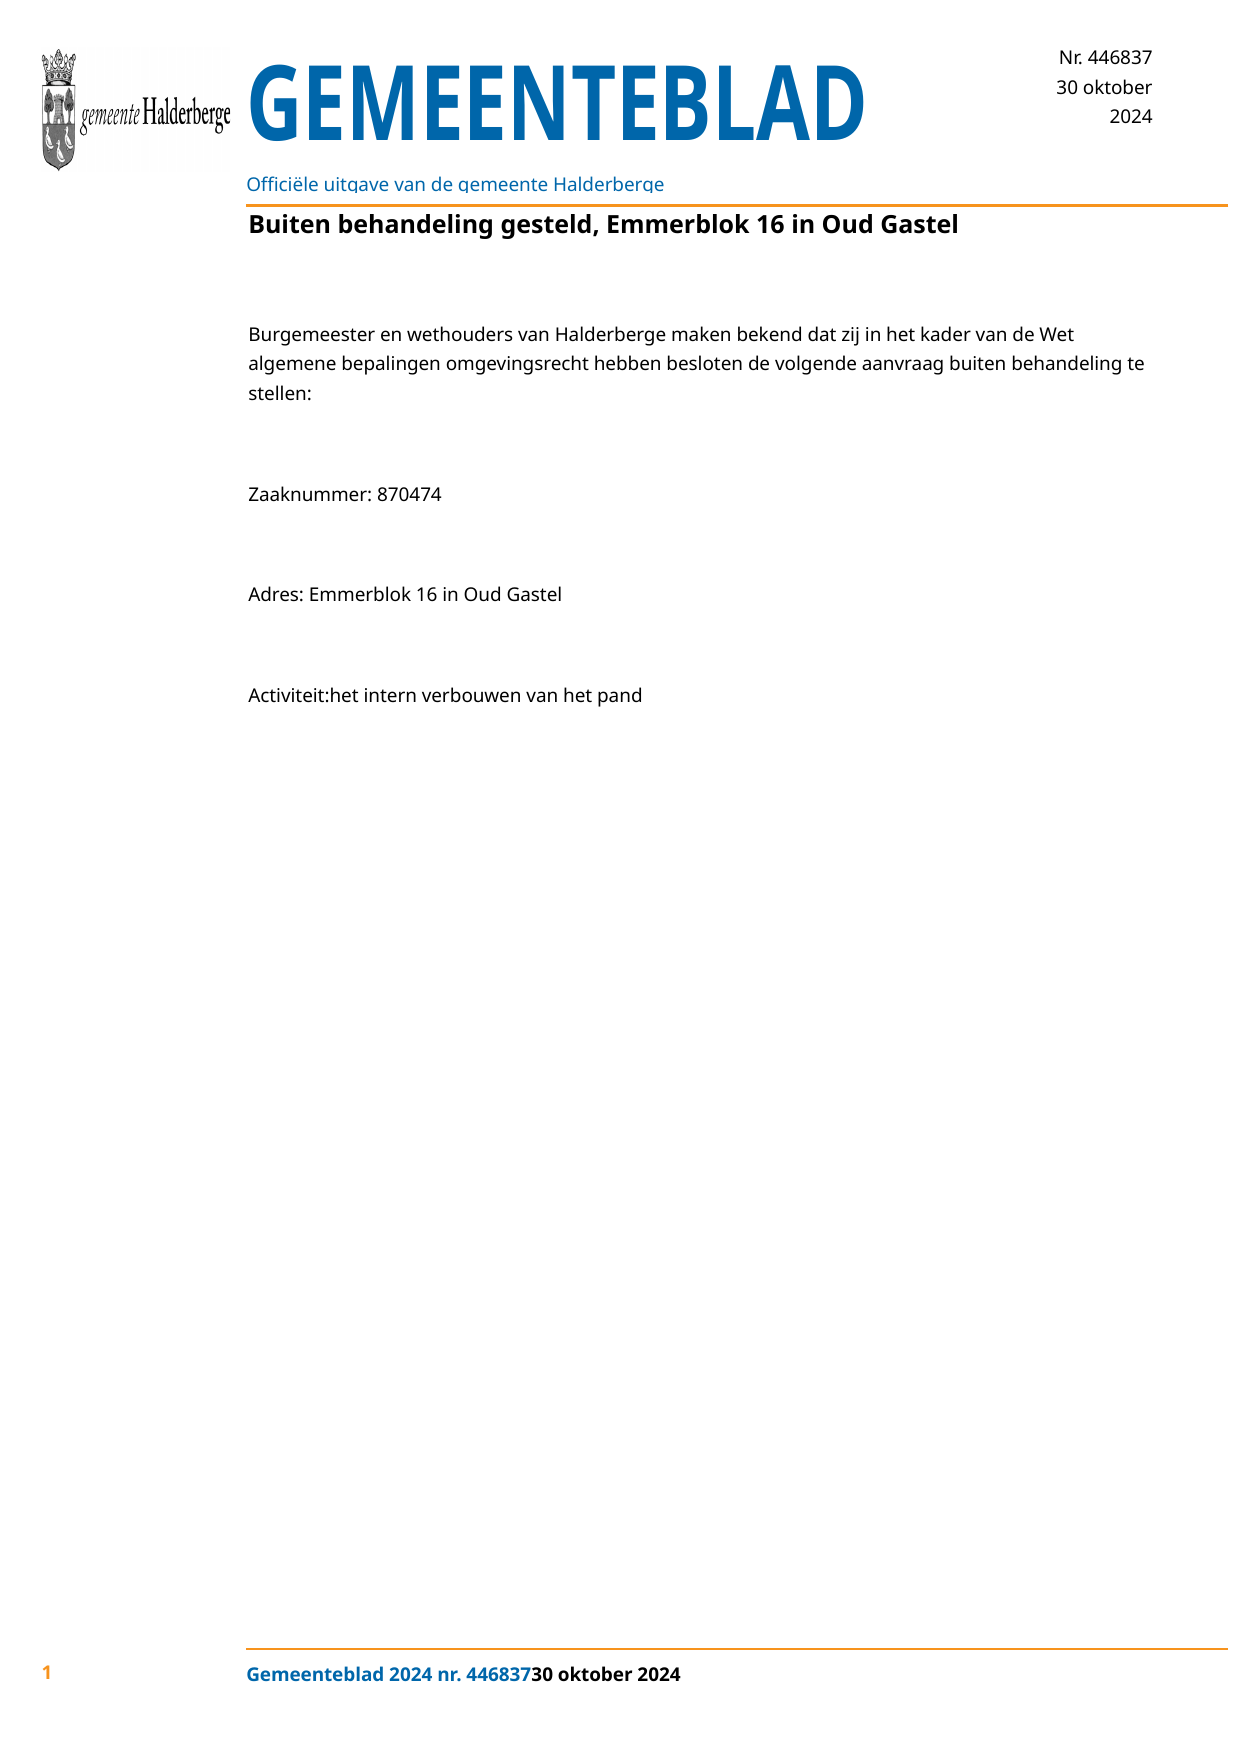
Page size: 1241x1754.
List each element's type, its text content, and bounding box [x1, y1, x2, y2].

text Zaaknummer: 870474 [248, 481, 1152, 506]
text Burgemeester en wethouders van Halderberge maken bekend dat zij in het kader van de Wet algemene bepalingen omgevingsrecht hebben besloten de volgende aanvraag buiten behandeling te stellen: [248, 321, 1152, 406]
picture [41, 47, 231, 172]
text Buiten behandeling gesteld, Emmerblok 16 in Oud Gastel [248, 207, 1152, 241]
text Activiteit:het intern verbouwen van het pand [248, 682, 1152, 708]
text Adres: Emmerblok 16 in Oud Gastel [248, 582, 1152, 607]
